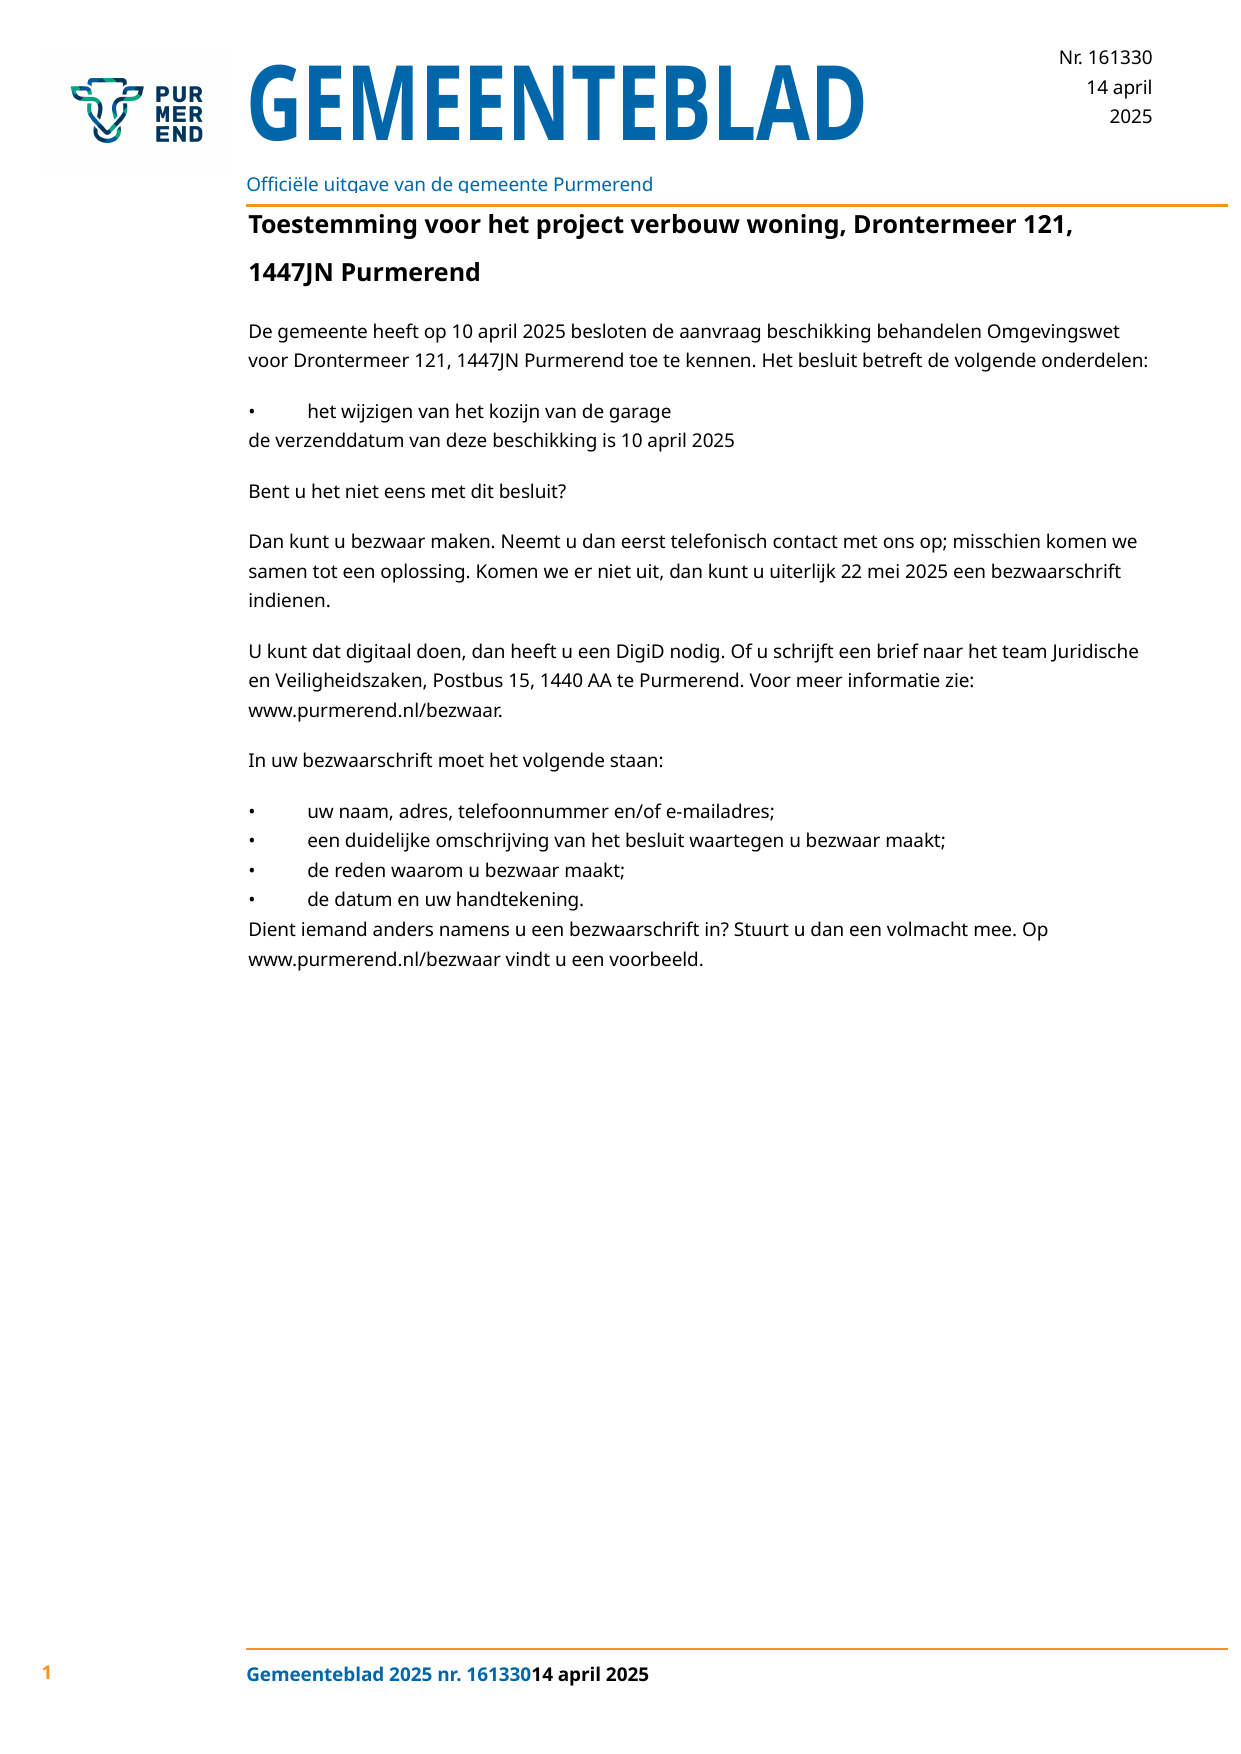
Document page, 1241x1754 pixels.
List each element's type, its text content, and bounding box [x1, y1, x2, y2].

text de verzenddatum van deze beschikking is 10 april 2025 [248, 427, 1152, 453]
list de datum en uw handtekening. [248, 887, 1152, 912]
text De gemeente heeft op 10 april 2025 besloten de aanvraag beschikking behandelen Omgevingswet voor Drontermeer 121, 1447JN Purmerend toe te kennen. Het besluit betreft de volgende onderdelen: [248, 318, 1152, 373]
text Dient iemand anders namens u een bezwaarschrift in? Stuurt u dan een volmacht mee. Op www.purmerend.nl/bezwaar vindt u een voorbeeld. [248, 916, 1152, 972]
list een duidelijke omschrijving van het besluit waartegen u bezwaar maakt; [248, 827, 1152, 853]
text Bent u het niet eens met dit besluit? [248, 478, 1152, 504]
picture [41, 47, 231, 172]
list de reden waarom u bezwaar maakt; [248, 857, 1152, 883]
text Toestemming voor het project verbouw woning, Drontermeer 121, 1447JN Purmerend [248, 207, 1152, 288]
list uw naam, adres, telefoonnummer en/of e-mailadres; [248, 798, 1152, 824]
text In uw bezwaarschrift moet het volgende staan: [248, 747, 1152, 773]
text U kunt dat digitaal doen, dan heeft u een DigiD nodig. Of u schrijft een brief naar het team Juridische en Veiligheidszaken, Postbus 15, 1440 AA te Purmerend. Voor meer informatie zie: www.purmerend.nl/bezwaar. [248, 638, 1152, 723]
text Dan kunt u bezwaar maken. Neemt u dan eerst telefonisch contact met ons op; misschien komen we samen tot een oplossing. Komen we er niet uit, dan kunt u uiterlijk 22 mei 2025 een bezwaarschrift indienen. [248, 528, 1152, 613]
list het wijzigen van het kozijn van de garage [248, 398, 1152, 424]
